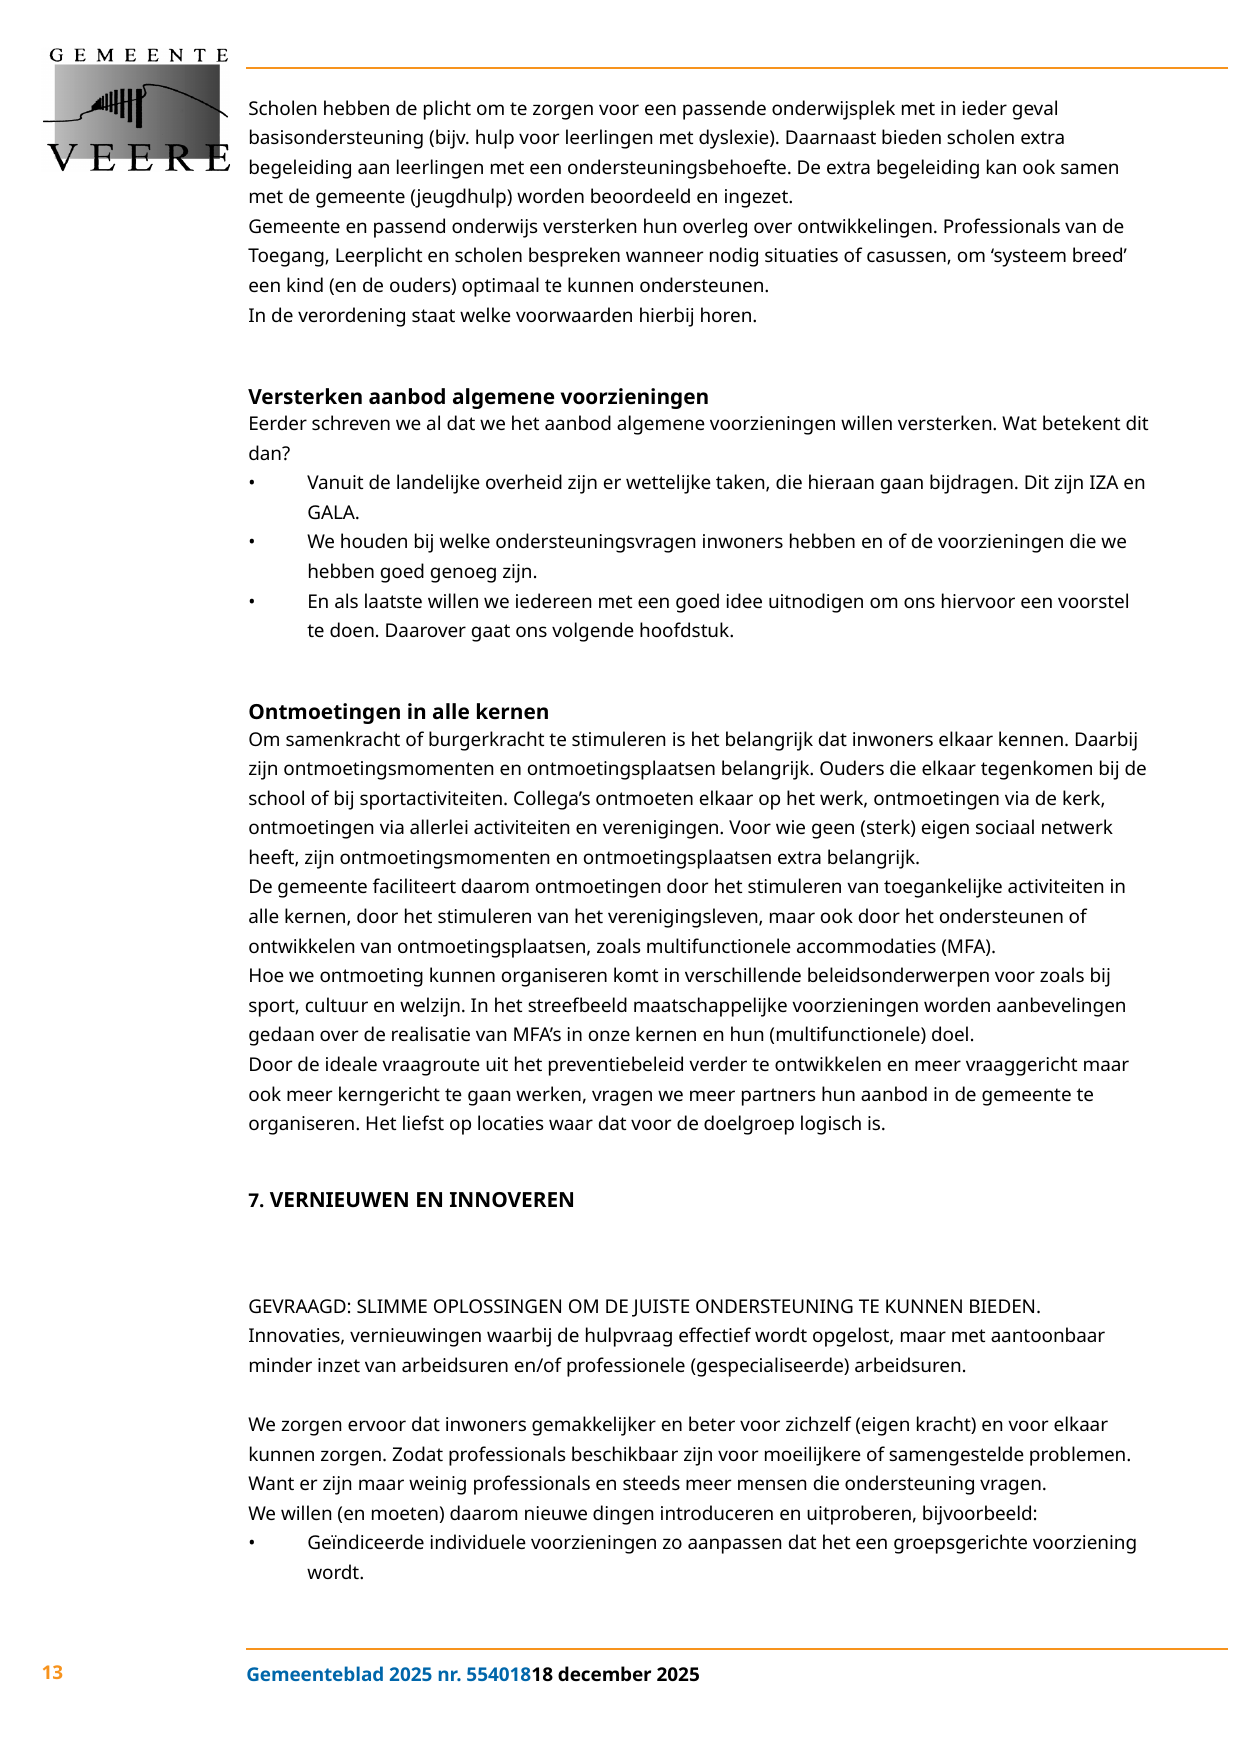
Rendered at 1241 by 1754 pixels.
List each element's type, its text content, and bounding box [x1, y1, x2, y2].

text GEVRAAGD: SLIMME OPLOSSINGEN OM DE JUISTE ONDERSTEUNING TE KUNNEN BIEDEN. [248, 1293, 1152, 1319]
list Vanuit de landelijke overheid zijn er wettelijke taken, die hieraan gaan bijdragen. Dit zijn IZA en GALA. [248, 469, 1152, 525]
text Versterken aanbod algemene voorzieningen [248, 382, 1152, 410]
text Hoe we ontmoeting kunnen organiseren komt in verschillende beleidsonderwerpen voor zoals bij sport, cultuur en welzijn. In het streefbeeld maatschappelijke voorzieningen worden aanbevelingen gedaan over de realisatie van MFA’s in onze kernen en hun (multifunctionele) doel. [248, 962, 1152, 1047]
text Scholen hebben de plicht om te zorgen voor een passende onderwijsplek met in ieder geval basisondersteuning (bijv. hulp voor leerlingen met dyslexie). Daarnaast bieden scholen extra begeleiding aan leerlingen met een ondersteuningsbehoefte. De extra begeleiding kan ook samen met de gemeente (jeugdhulp) worden beoordeeld en ingezet. [248, 95, 1152, 209]
text We zorgen ervoor dat inwoners gemakkelijker en beter voor zichzelf (eigen kracht) en voor elkaar kunnen zorgen. Zodat professionals beschikbaar zijn voor moeilijkere of samengestelde problemen. Want er zijn maar weinig professionals en steeds meer mensen die ondersteuning vragen. [248, 1411, 1152, 1496]
text Door de ideale vraagroute uit het preventiebeleid verder te ontwikkelen en meer vraaggericht maar ook meer kerngericht te gaan werken, vragen we meer partners hun aanbod in de gemeente te organiseren. Het liefst op locaties waar dat voor de doelgroep logisch is. [248, 1051, 1152, 1136]
list Geïndiceerde individuele voorzieningen zo aanpassen dat het een groepsgerichte voorziening wordt. [248, 1529, 1152, 1585]
picture [41, 47, 231, 172]
text We willen (en moeten) daarom nieuwe dingen introduceren en uitproberen, bijvoorbeeld: [248, 1500, 1152, 1526]
text Eerder schreven we al dat we het aanbod algemene voorzieningen willen versterken. Wat betekent dit dan? [248, 410, 1152, 466]
text 7. VERNIEUWEN EN INNOVEREN [248, 1186, 1152, 1214]
text Innovaties, vernieuwingen waarbij de hulpvraag effectief wordt opgelost, maar met aantoonbaar minder inzet van arbeidsuren en/of professionele (gespecialiseerde) arbeidsuren. [248, 1322, 1152, 1378]
text Om samenkracht of burgerkracht te stimuleren is het belangrijk dat inwoners elkaar kennen. Daarbij zijn ontmoetingsmomenten en ontmoetingsplaatsen belangrijk. Ouders die elkaar tegenkomen bij de school of bij sportactiviteiten. Collega’s ontmoeten elkaar op het werk, ontmoetingen via de kerk, ontmoetingen via allerlei activiteiten en verenigingen. Voor wie geen (sterk) eigen sociaal netwerk heeft, zijn ontmoetingsmomenten en ontmoetingsplaatsen extra belangrijk. [248, 726, 1152, 870]
text In de verordening staat welke voorwaarden hierbij horen. [248, 302, 1152, 328]
list En als laatste willen we iedereen met een goed idee uitnodigen om ons hiervoor een voorstel te doen. Daarover gaat ons volgende hoofdstuk. [248, 588, 1152, 643]
text Ontmoetingen in alle kernen [248, 697, 1152, 726]
text Gemeente en passend onderwijs versterken hun overleg over ontwikkelingen. Professionals van de Toegang, Leerplicht en scholen bespreken wanneer nodig situaties of casussen, om ‘systeem breed’ een kind (en de ouders) optimaal te kunnen ondersteunen. [248, 213, 1152, 298]
text De gemeente faciliteert daarom ontmoetingen door het stimuleren van toegankelijke activiteiten in alle kernen, door het stimuleren van het verenigingsleven, maar ook door het ondersteunen of ontwikkelen van ontmoetingsplaatsen, zoals multifunctionele accommodaties (MFA). [248, 874, 1152, 959]
list We houden bij welke ondersteuningsvragen inwoners hebben en of de voorzieningen die we hebben goed genoeg zijn. [248, 529, 1152, 584]
